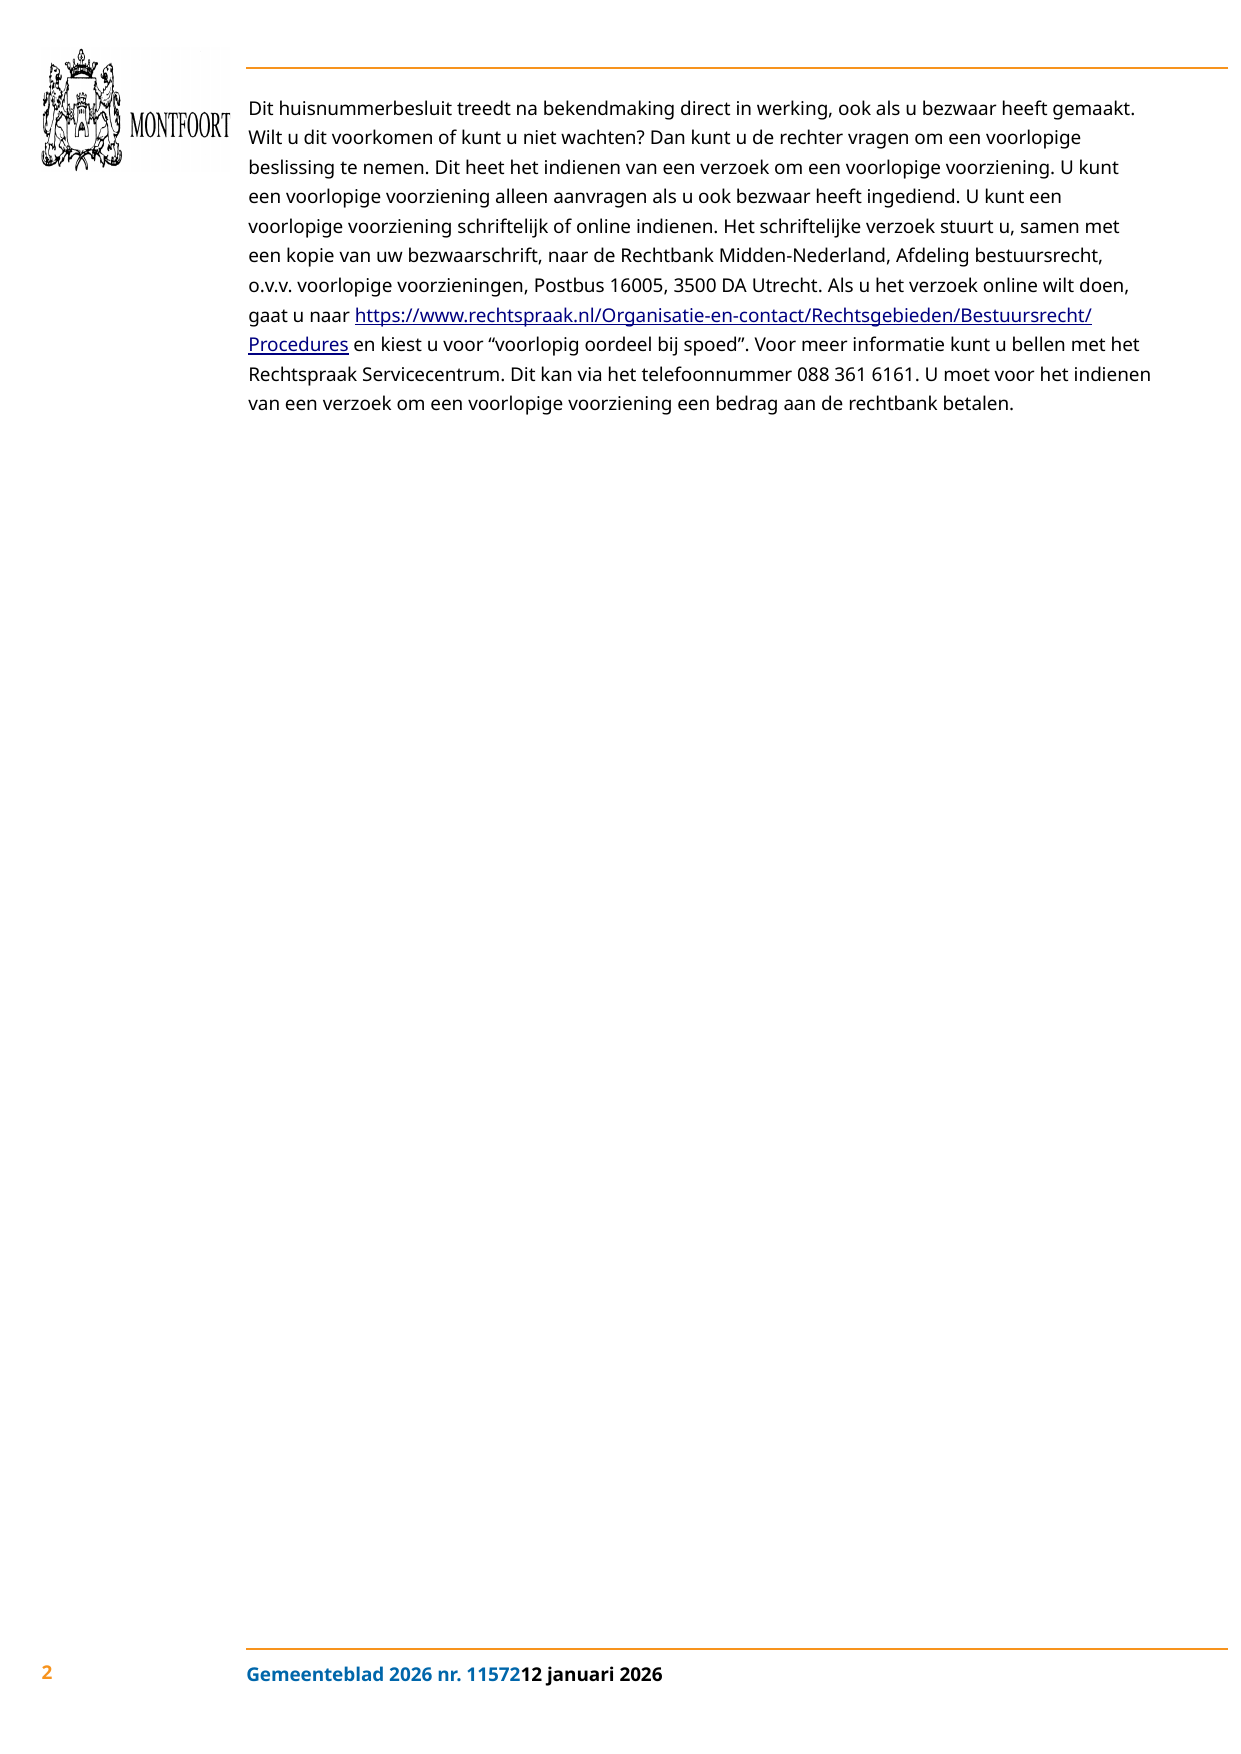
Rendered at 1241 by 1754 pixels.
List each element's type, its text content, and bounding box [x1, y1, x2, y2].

text Dit huisnummerbesluit treedt na bekendmaking direct in werking, ook als u bezwaar heeft gemaakt. Wilt u dit voorkomen of kunt u niet wachten? Dan kunt u de rechter vragen om een voorlopige beslissing te nemen. Dit heet het indienen van een verzoek om een voorlopige voorziening. U kunt een voorlopige voorziening alleen aanvragen als u ook bezwaar heeft ingediend. U kunt een voorlopige voorziening schriftelijk of online indienen. Het schriftelijke verzoek stuurt u, samen met een kopie van uw bezwaarschrift, naar de Rechtbank Midden-Nederland, Afdeling bestuursrecht, o.v.v. voorlopige voorzieningen, Postbus 16005, 3500 DA Utrecht. Als u het verzoek online wilt doen, gaat u naar https://www.rechtspraak.nl/Organisatie-en-contact/Rechtsgebieden/Bestuursrecht/Procedures en kiest u voor “voorlopig oordeel bij spoed”. Voor meer informatie kunt u bellen met het Rechtspraak Servicecentrum. Dit kan via het telefoonnummer 088 361 6161. U moet voor het indienen van een verzoek om een voorlopige voorziening een bedrag aan de rechtbank betalen. [248, 95, 1152, 416]
picture [41, 47, 231, 172]
